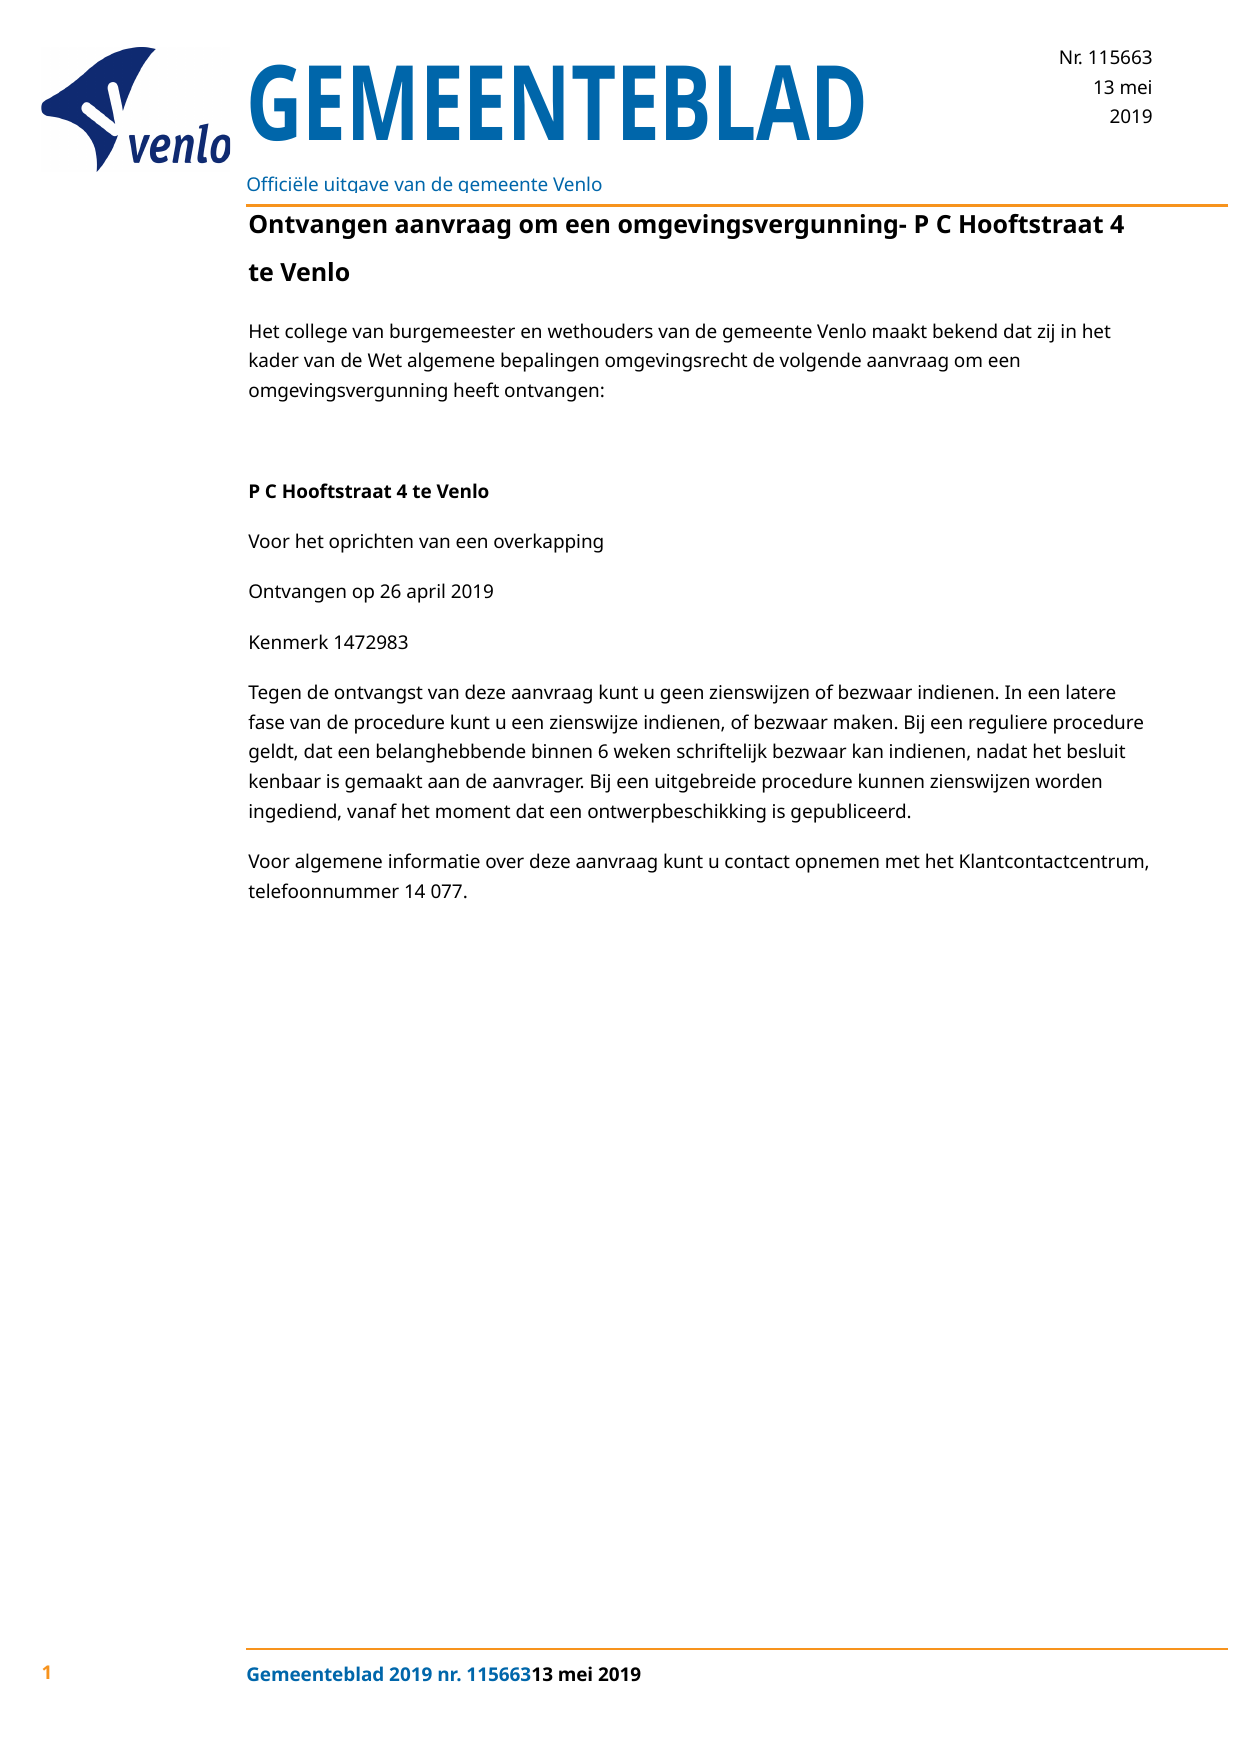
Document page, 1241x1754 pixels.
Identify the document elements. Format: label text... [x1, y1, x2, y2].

text P C Hooftstraat 4 te Venlo [248, 478, 1152, 504]
text Kenmerk 1472983 [248, 629, 1152, 655]
text Het college van burgemeester en wethouders van de gemeente Venlo maakt bekend dat zij in het kader van de Wet algemene bepalingen omgevingsrecht de volgende aanvraag om een omgevingsvergunning heeft ontvangen: [248, 318, 1152, 403]
text Tegen de ontvangst van deze aanvraag kunt u geen zienswijzen of bezwaar indienen. In een latere fase van de procedure kunt u een zienswijze indienen, of bezwaar maken. Bij een reguliere procedure geldt, dat een belanghebbende binnen 6 weken schriftelijk bezwaar kan indienen, nadat het besluit kenbaar is gemaakt aan de aanvrager. Bij een uitgebreide procedure kunnen zienswijzen worden ingediend, vanaf het moment dat een ontwerpbeschikking is gepubliceerd. [248, 679, 1152, 824]
text Ontvangen aanvraag om een omgevingsvergunning- P C Hooftstraat 4 te Venlo [248, 207, 1152, 288]
text Voor algemene informatie over deze aanvraag kunt u contact opnemen met het Klantcontactcentrum, telefoonnummer 14 077. [248, 848, 1152, 904]
text Voor het oprichten van een overkapping [248, 528, 1152, 554]
text Ontvangen op 26 april 2019 [248, 579, 1152, 604]
picture [41, 47, 231, 172]
